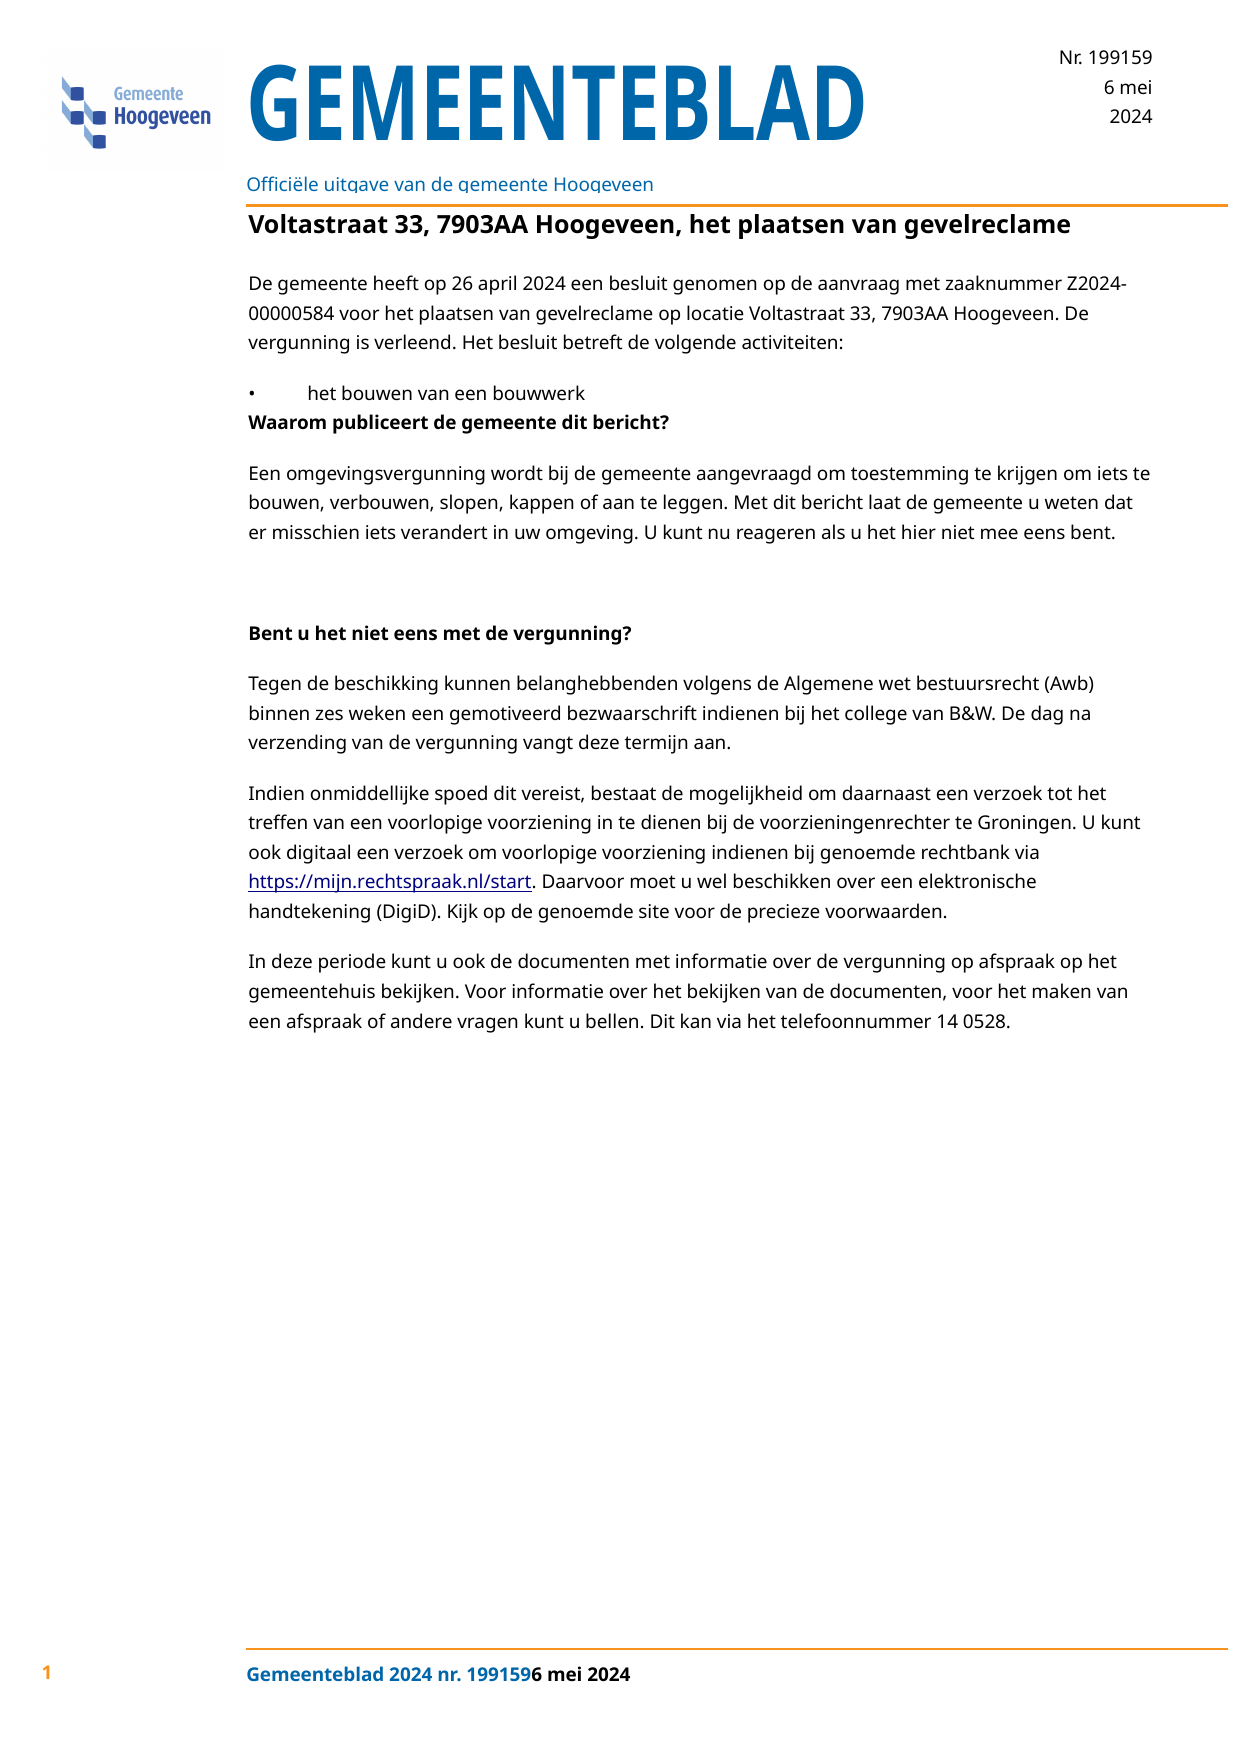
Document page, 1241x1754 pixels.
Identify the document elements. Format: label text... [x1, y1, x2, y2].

text Indien onmiddellijke spoed dit vereist, bestaat de mogelijkheid om daarnaast een verzoek tot het treffen van een voorlopige voorziening in te dienen bij de voorzieningenrechter te Groningen. U kunt ook digitaal een verzoek om voorlopige voorziening indienen bij genoemde rechtbank via https://mijn.rechtspraak.nl/start. Daarvoor moet u wel beschikken over een elektronische handtekening (DigiD). Kijk op de genoemde site voor de precieze voorwaarden. [248, 780, 1152, 924]
text Tegen de beschikking kunnen belanghebbenden volgens de Algemene wet bestuursrecht (Awb) binnen zes weken een gemotiveerd bezwaarschrift indienen bij het college van B&W. De dag na verzending van de vergunning vangt deze termijn aan. [248, 670, 1152, 755]
picture [41, 47, 231, 172]
text De gemeente heeft op 26 april 2024 een besluit genomen op de aanvraag met zaaknummer Z2024-00000584 voor het plaatsen van gevelreclame op locatie Voltastraat 33, 7903AA Hoogeveen. De vergunning is verleend. Het besluit betreft de volgende activiteiten: [248, 270, 1152, 355]
text In deze periode kunt u ook de documenten met informatie over de vergunning op afspraak op het gemeentehuis bekijken. Voor informatie over het bekijken van de documenten, voor het maken van een afspraak of andere vragen kunt u bellen. Dit kan via het telefoonnummer 14 0528. [248, 949, 1152, 1033]
text Voltastraat 33, 7903AA Hoogeveen, het plaatsen van gevelreclame [248, 207, 1152, 241]
text Waarom publiceert de gemeente dit bericht? [248, 409, 1152, 435]
text Een omgevingsvergunning wordt bij de gemeente aangevraagd om toestemming te krijgen om iets te bouwen, verbouwen, slopen, kappen of aan te leggen. Met dit bericht laat de gemeente u weten dat er misschien iets verandert in uw omgeving. U kunt nu reageren als u het hier niet mee eens bent. [248, 460, 1152, 545]
text Bent u het niet eens met de vergunning? [248, 620, 1152, 646]
list het bouwen van een bouwwerk [248, 380, 1152, 406]
